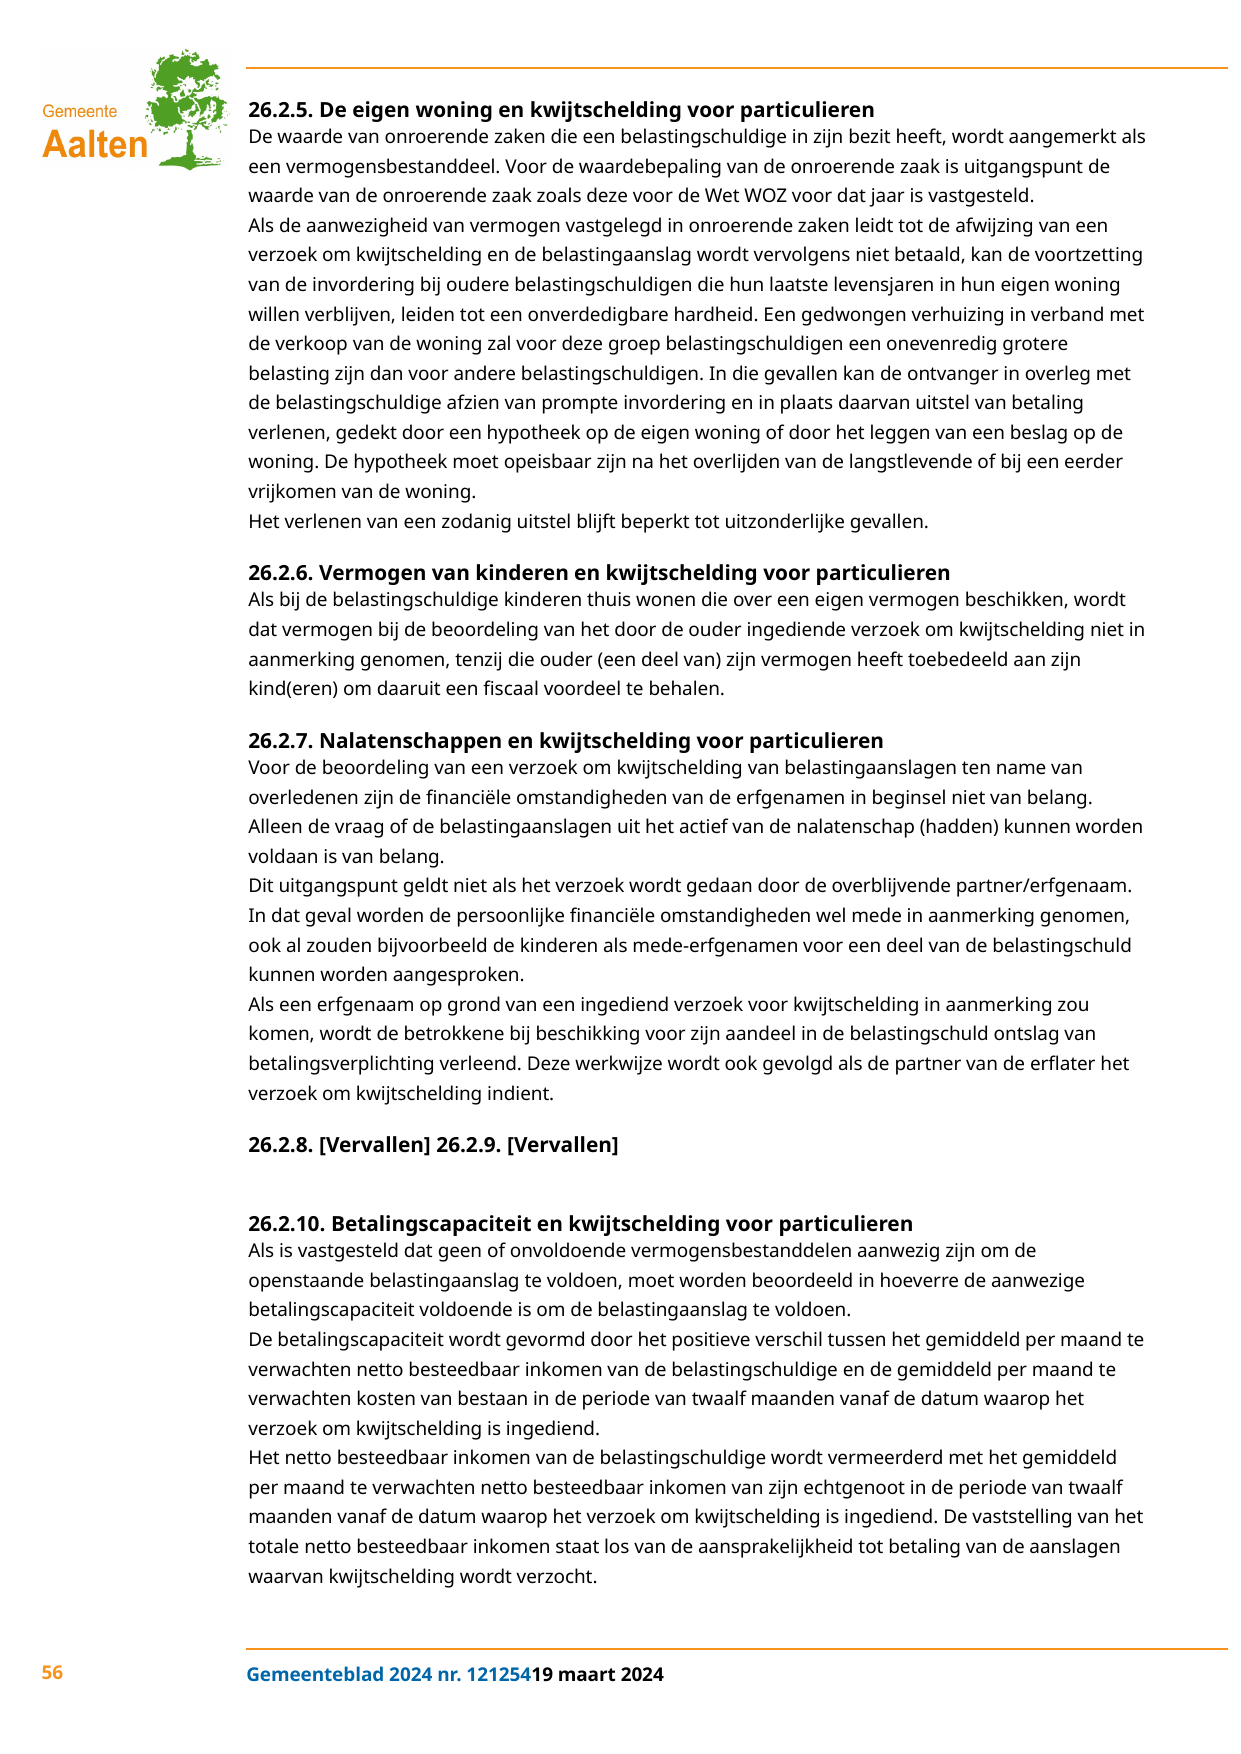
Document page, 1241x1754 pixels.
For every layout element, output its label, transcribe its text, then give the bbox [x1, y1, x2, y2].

text 26.2.7. Nalatenschappen en kwijtschelding voor particulieren [248, 726, 1152, 754]
picture [41, 47, 231, 172]
text Voor de beoordeling van een verzoek om kwijtschelding van belastingaanslagen ten name van overledenen zijn de financiële omstandigheden van de erfgenamen in beginsel niet van belang. Alleen de vraag of de belastingaanslagen uit het actief van de nalatenschap (hadden) kunnen worden voldaan is van belang. [248, 754, 1152, 869]
text 26.2.10. Betalingscapaciteit en kwijtschelding voor particulieren [248, 1209, 1152, 1237]
text 26.2.5. De eigen woning en kwijtschelding voor particulieren [248, 95, 1152, 123]
text 26.2.8. [Vervallen] 26.2.9. [Vervallen] [248, 1130, 1152, 1158]
text Als een erfgenaam op grond van een ingediend verzoek voor kwijtschelding in aanmerking zou komen, wordt de betrokkene bij beschikking voor zijn aandeel in de belastingschuld ontslag van betalingsverplichting verleend. Deze werkwijze wordt ook gevolgd als de partner van de erflater het verzoek om kwijtschelding indient. [248, 991, 1152, 1105]
text Het verlenen van een zodanig uitstel blijft beperkt tot uitzonderlijke gevallen. [248, 508, 1152, 533]
text Het netto besteedbaar inkomen van de belastingschuldige wordt vermeerderd met het gemiddeld per maand te verwachten netto besteedbaar inkomen van zijn echtgenoot in de periode van twaalf maanden vanaf de datum waarop het verzoek om kwijtschelding is ingediend. De vaststelling van het totale netto besteedbaar inkomen staat los van de aansprakelijkheid tot betaling van de aanslagen waarvan kwijtschelding wordt verzocht. [248, 1444, 1152, 1588]
text De betalingscapaciteit wordt gevormd door het positieve verschil tussen het gemiddeld per maand te verwachten netto besteedbaar inkomen van de belastingschuldige en de gemiddeld per maand te verwachten kosten van bestaan in de periode van twaalf maanden vanaf de datum waarop het verzoek om kwijtschelding is ingediend. [248, 1326, 1152, 1441]
text Als is vastgesteld dat geen of onvoldoende vermogensbestanddelen aanwezig zijn om de openstaande belastingaanslag te voldoen, moet worden beoordeeld in hoeverre de aanwezige betalingscapaciteit voldoende is om de belastingaanslag te voldoen. [248, 1237, 1152, 1322]
text Dit uitgangspunt geldt niet als het verzoek wordt gedaan door de overblijvende partner/erfgenaam. In dat geval worden de persoonlijke financiële omstandigheden wel mede in aanmerking genomen, ook al zouden bijvoorbeeld de kinderen als mede-erfgenamen voor een deel van de belastingschuld kunnen worden aangesproken. [248, 873, 1152, 987]
text Als de aanwezigheid van vermogen vastgelegd in onroerende zaken leidt tot de afwijzing van een verzoek om kwijtschelding en de belastingaanslag wordt vervolgens niet betaald, kan de voortzetting van de invordering bij oudere belastingschuldigen die hun laatste levensjaren in hun eigen woning willen verblijven, leiden tot een onverdedigbare hardheid. Een gedwongen verhuizing in verband met de verkoop van de woning zal voor deze groep belastingschuldigen een onevenredig grotere belasting zijn dan voor andere belastingschuldigen. In die gevallen kan de ontvanger in overleg met de belastingschuldige afzien van prompte invordering en in plaats daarvan uitstel van betaling verlenen, gedekt door een hypotheek op de eigen woning of door het leggen van een beslag op de woning. De hypotheek moet opeisbaar zijn na het overlijden van de langstlevende of bij een eerder vrijkomen van de woning. [248, 212, 1152, 504]
text De waarde van onroerende zaken die een belastingschuldige in zijn bezit heeft, wordt aangemerkt als een vermogensbestanddeel. Voor de waardebepaling van de onroerende zaak is uitgangspunt de waarde van de onroerende zaak zoals deze voor de Wet WOZ voor dat jaar is vastgesteld. [248, 123, 1152, 208]
text Als bij de belastingschuldige kinderen thuis wonen die over een eigen vermogen beschikken, wordt dat vermogen bij de beoordeling van het door de ouder ingediende verzoek om kwijtschelding niet in aanmerking genomen, tenzij die ouder (een deel van) zijn vermogen heeft toebedeeld aan zijn kind(eren) om daaruit een fiscaal voordeel te behalen. [248, 587, 1152, 701]
text 26.2.6. Vermogen van kinderen en kwijtschelding voor particulieren [248, 558, 1152, 587]
